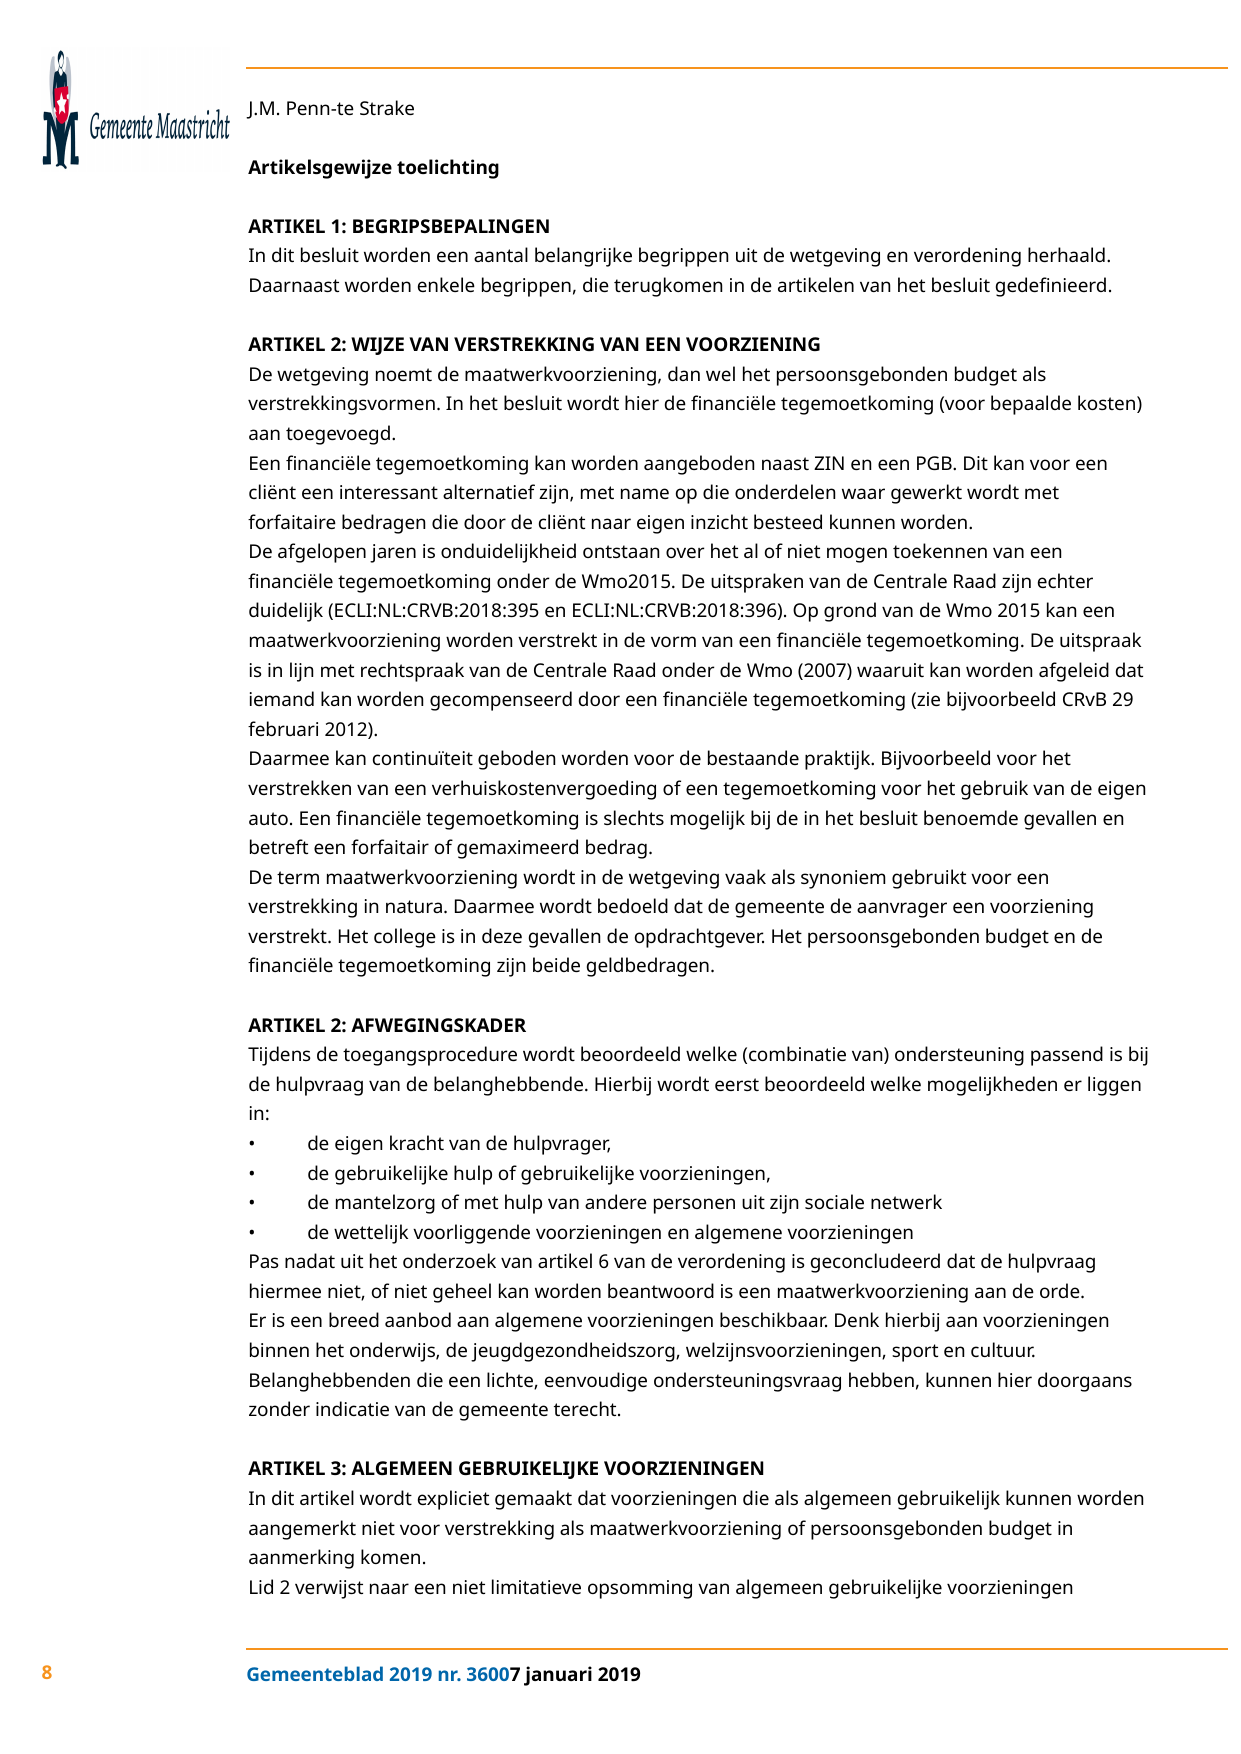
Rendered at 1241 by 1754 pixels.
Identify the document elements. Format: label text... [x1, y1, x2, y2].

text ARTIKEL 3: ALGEMEEN GEBRUIKELIJKE VOORZIENINGEN [248, 1456, 1152, 1481]
text Een financiële tegemoetkoming kan worden aangeboden naast ZIN en een PGB. Dit kan voor een cliënt een interessant alternatief zijn, met name op die onderdelen waar gewerkt wordt met forfaitaire bedragen die door de cliënt naar eigen inzicht besteed kunnen worden. [248, 450, 1152, 535]
text In dit artikel wordt expliciet gemaakt dat voorzieningen die als algemeen gebruikelijk kunnen worden aangemerkt niet voor verstrekking als maatwerkvoorziening of persoonsgebonden budget in aanmerking komen. [248, 1485, 1152, 1570]
text ARTIKEL 1: BEGRIPSBEPALINGEN [248, 213, 1152, 239]
text ARTIKEL 2: WIJZE VAN VERSTREKKING VAN EEN VOORZIENING [248, 331, 1152, 357]
picture [41, 47, 231, 172]
text Artikelsgewijze toelichting [248, 154, 1152, 180]
list de mantelzorg of met hulp van andere personen uit zijn sociale netwerk [248, 1189, 1152, 1215]
text Daarmee kan continuïteit geboden worden voor de bestaande praktijk. Bijvoorbeeld voor het verstrekken van een verhuiskostenvergoeding of een tegemoetkoming voor het gebruik van de eigen auto. Een financiële tegemoetkoming is slechts mogelijk bij de in het besluit benoemde gevallen en betreft een forfaitair of gemaximeerd bedrag. [248, 746, 1152, 860]
list de eigen kracht van de hulpvrager, [248, 1130, 1152, 1156]
text De term maatwerkvoorziening wordt in de wetgeving vaak als synoniem gebruikt voor een verstrekking in natura. Daarmee wordt bedoeld dat de gemeente de aanvrager een voorziening verstrekt. Het college is in deze gevallen de opdrachtgever. Het persoonsgebonden budget en de financiële tegemoetkoming zijn beide geldbedragen. [248, 864, 1152, 978]
text Tijdens de toegangsprocedure wordt beoordeeld welke (combinatie van) ondersteuning passend is bij de hulpvraag van de belanghebbende. Hierbij wordt eerst beoordeeld welke mogelijkheden er liggen in: [248, 1041, 1152, 1126]
text Er is een breed aanbod aan algemene voorzieningen beschikbaar. Denk hierbij aan voorzieningen binnen het onderwijs, de jeugdgezondheidszorg, welzijnsvoorzieningen, sport en cultuur. Belanghebbenden die een lichte, eenvoudige ondersteuningsvraag hebben, kunnen hier doorgaans zonder indicatie van de gemeente terecht. [248, 1308, 1152, 1422]
text De afgelopen jaren is onduidelijkheid ontstaan over het al of niet mogen toekennen van een financiële tegemoetkoming onder de Wmo2015. De uitspraken van de Centrale Raad zijn echter duidelijk (ECLI:NL:CRVB:2018:395 en ECLI:NL:CRVB:2018:396). Op grond van de Wmo 2015 kan een maatwerkvoorziening worden verstrekt in de vorm van een financiële tegemoetkoming. De uitspraak is in lijn met rechtspraak van de Centrale Raad onder de Wmo (2007) waaruit kan worden afgeleid dat iemand kan worden gecompenseerd door een financiële tegemoetkoming (zie bijvoorbeeld CRvB 29 februari 2012). [248, 538, 1152, 742]
text J.M. Penn-te Strake [248, 95, 1152, 121]
list de gebruikelijke hulp of gebruikelijke voorzieningen, [248, 1160, 1152, 1186]
text Pas nadat uit het onderzoek van artikel 6 van de verordening is geconcludeerd dat de hulpvraag hiermee niet, of niet geheel kan worden beantwoord is een maatwerkvoorziening aan de orde. [248, 1248, 1152, 1304]
text In dit besluit worden een aantal belangrijke begrippen uit de wetgeving en verordening herhaald. Daarnaast worden enkele begrippen, die terugkomen in de artikelen van het besluit gedefinieerd. [248, 243, 1152, 298]
text De wetgeving noemt de maatwerkvoorziening, dan wel het persoonsgebonden budget als verstrekkingsvormen. In het besluit wordt hier de financiële tegemoetkoming (voor bepaalde kosten) aan toegevoegd. [248, 361, 1152, 446]
list de wettelijk voorliggende voorzieningen en algemene voorzieningen [248, 1219, 1152, 1245]
text Lid 2 verwijst naar een niet limitatieve opsomming van algemeen gebruikelijke voorzieningen [248, 1574, 1152, 1600]
text ARTIKEL 2: AFWEGINGSKADER [248, 1012, 1152, 1038]
